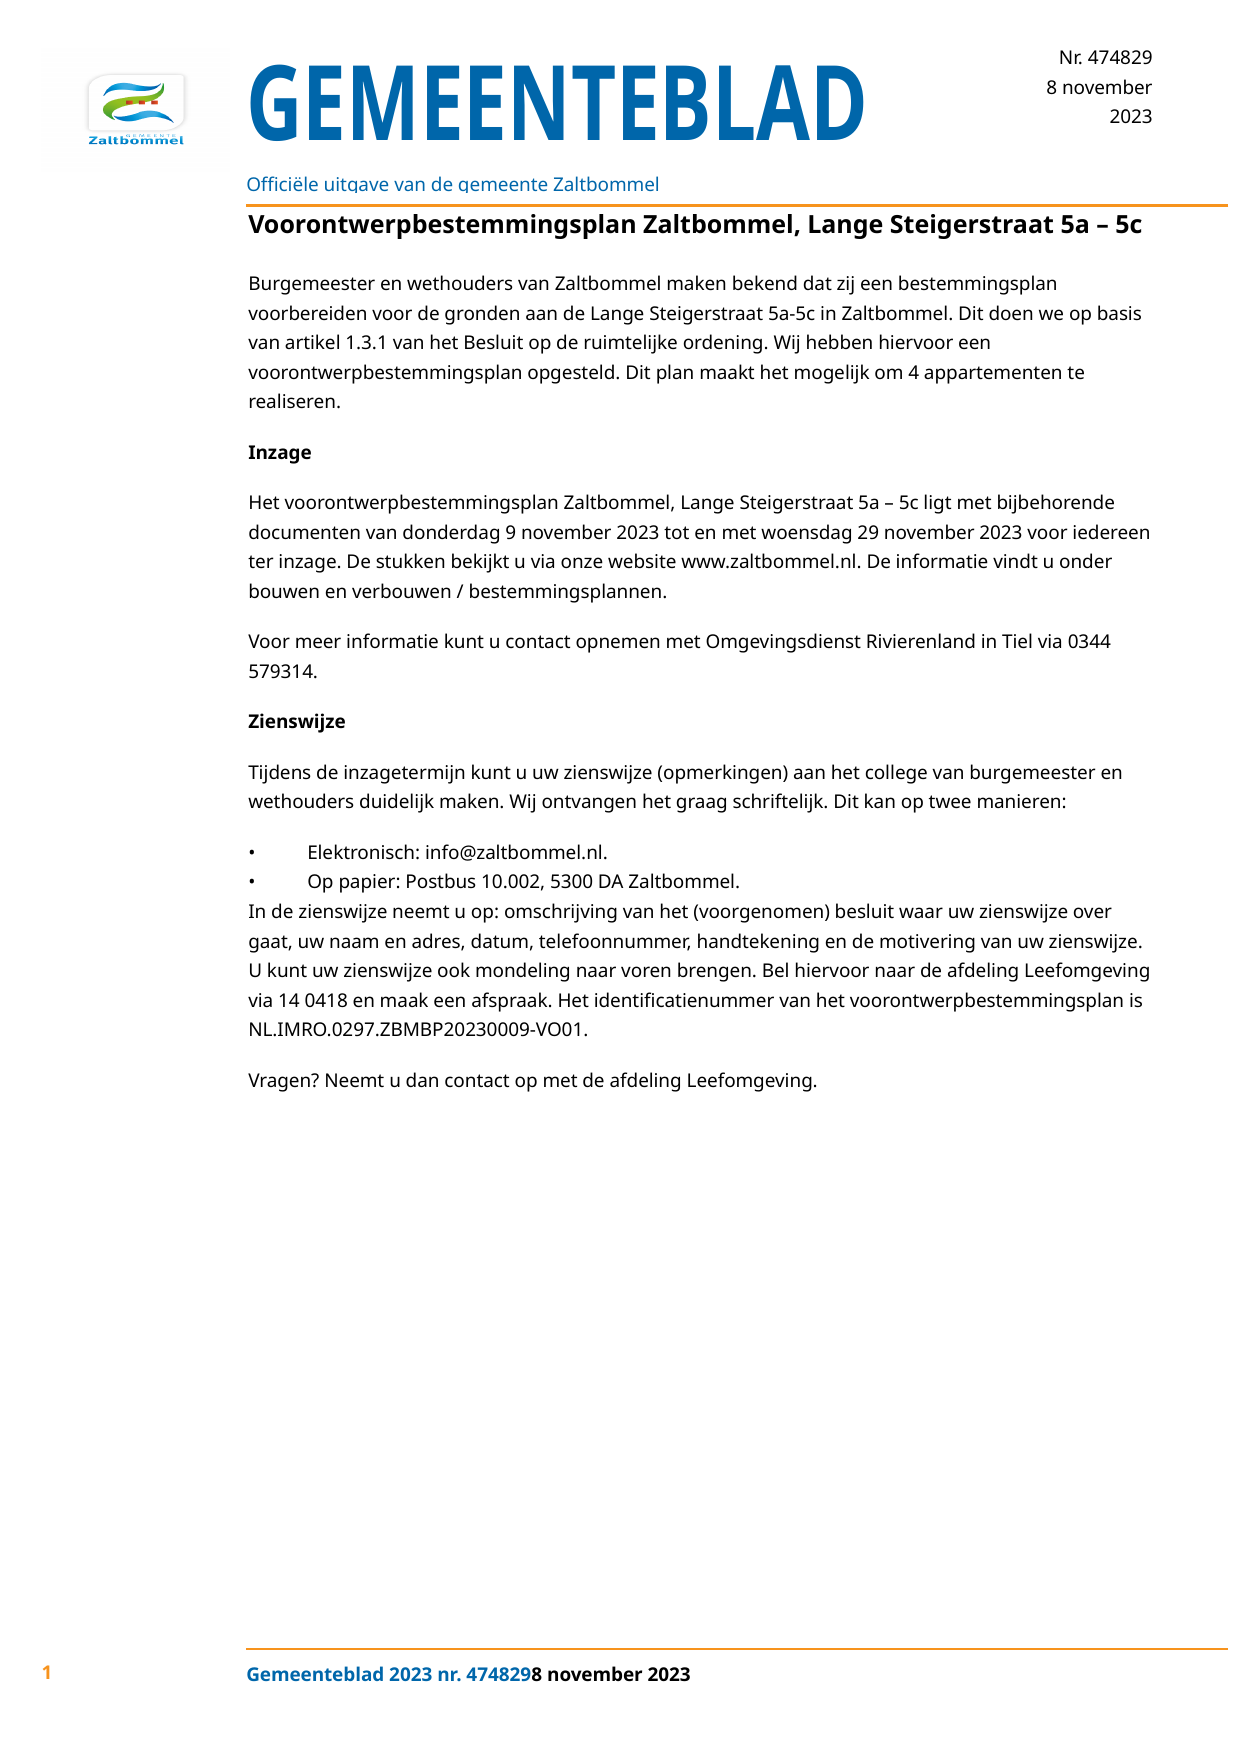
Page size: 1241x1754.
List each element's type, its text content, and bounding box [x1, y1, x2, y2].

text Voorontwerpbestemmingsplan Zaltbommel, Lange Steigerstraat 5a – 5c [248, 207, 1152, 241]
list Op papier: Postbus 10.002, 5300 DA Zaltbommel. [248, 869, 1152, 894]
text Voor meer informatie kunt u contact opnemen met Omgevingsdienst Rivierenland in Tiel via 0344 579314. [248, 629, 1152, 684]
text Zienswijze [248, 709, 1152, 734]
text Vragen? Neemt u dan contact op met de afdeling Leefomgeving. [248, 1067, 1152, 1093]
text Het voorontwerpbestemmingsplan Zaltbommel, Lange Steigerstraat 5a – 5c ligt met bijbehorende documenten van donderdag 9 november 2023 tot en met woensdag 29 november 2023 voor iedereen ter inzage. De stukken bekijkt u via onze website www.zaltbommel.nl. De informatie vindt u onder bouwen en verbouwen / bestemmingsplannen. [248, 489, 1152, 604]
text Tijdens de inzagetermijn kunt u uw zienswijze (opmerkingen) aan het college van burgemeester en wethouders duidelijk maken. Wij ontvangen het graag schriftelijk. Dit kan op twee manieren: [248, 759, 1152, 814]
picture [41, 47, 231, 172]
text Burgemeester en wethouders van Zaltbommel maken bekend dat zij een bestemmingsplan voorbereiden voor de gronden aan de Lange Steigerstraat 5a-5c in Zaltbommel. Dit doen we op basis van artikel 1.3.1 van het Besluit op de ruimtelijke ordening. Wij hebben hiervoor een voorontwerpbestemmingsplan opgesteld. Dit plan maakt het mogelijk om 4 appartementen te realiseren. [248, 270, 1152, 414]
text In de zienswijze neemt u op: omschrijving van het (voorgenomen) besluit waar uw zienswijze over gaat, uw naam en adres, datum, telefoonnummer, handtekening en de motivering van uw zienswijze. U kunt uw zienswijze ook mondeling naar voren brengen. Bel hiervoor naar de afdeling Leefomgeving via 14 0418 en maak een afspraak. Het identificatienummer van het voorontwerpbestemmingsplan is NL.IMRO.0297.ZBMBP20230009-VO01. [248, 898, 1152, 1042]
list Elektronisch: info@zaltbommel.nl. [248, 839, 1152, 865]
text Inzage [248, 439, 1152, 465]
